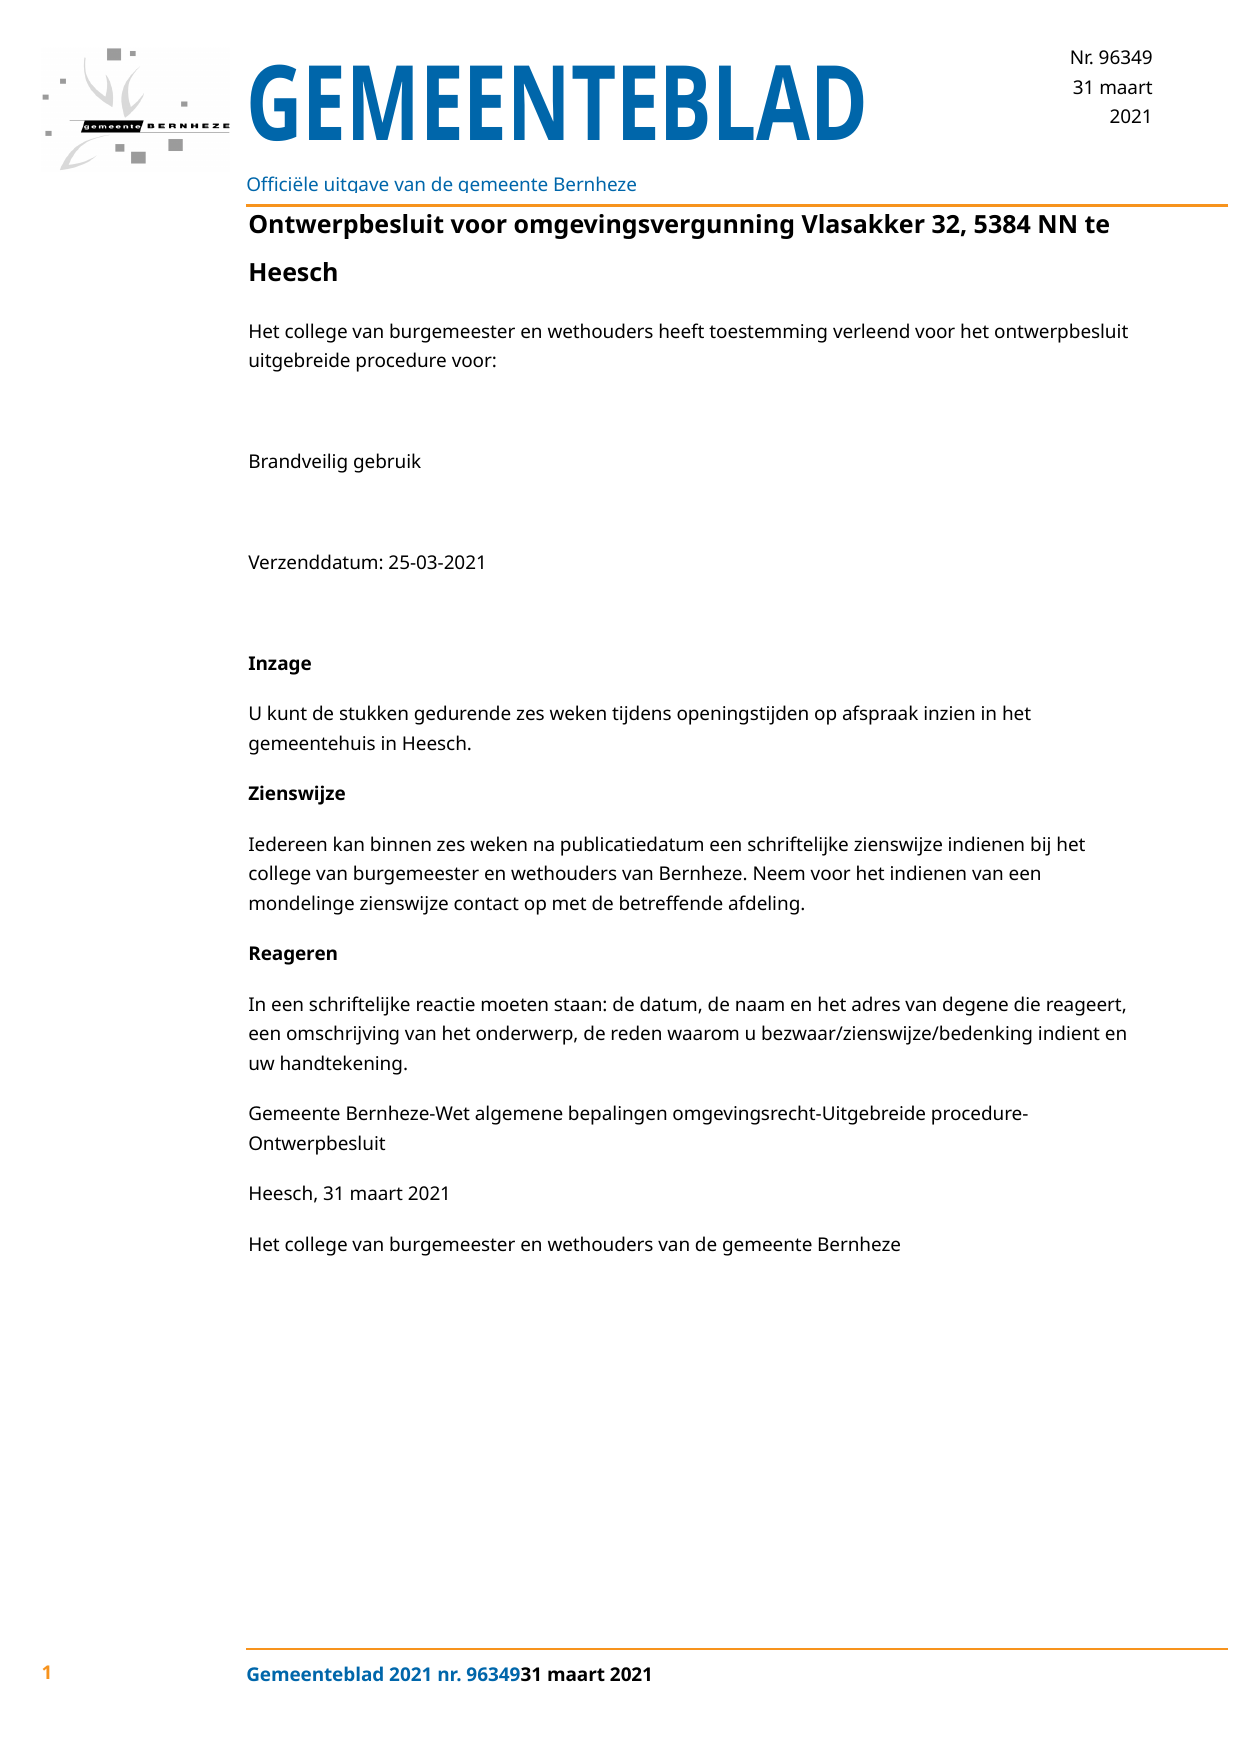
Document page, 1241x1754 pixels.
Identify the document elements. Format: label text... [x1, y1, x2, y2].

text Zienswijze [248, 780, 1152, 806]
text Het college van burgemeester en wethouders heeft toestemming verleend voor het ontwerpbesluit uitgebreide procedure voor: [248, 318, 1152, 373]
text U kunt de stukken gedurende zes weken tijdens openingstijden op afspraak inzien in het gemeentehuis in Heesch. [248, 700, 1152, 756]
picture [41, 47, 231, 172]
text Iedereen kan binnen zes weken na publicatiedatum een schriftelijke zienswijze indienen bij het college van burgemeester en wethouders van Bernheze. Neem voor het indienen van een mondelinge zienswijze contact op met de betreffende afdeling. [248, 831, 1152, 916]
text Gemeente Bernheze-Wet algemene bepalingen omgevingsrecht-Uitgebreide procedure-Ontwerpbesluit [248, 1100, 1152, 1156]
text Het college van burgemeester en wethouders van de gemeente Bernheze [248, 1231, 1152, 1257]
text Heesch, 31 maart 2021 [248, 1180, 1152, 1206]
text Verzenddatum: 25-03-2021 [248, 549, 1152, 575]
text Ontwerpbesluit voor omgevingsvergunning Vlasakker 32, 5384 NN te Heesch [248, 207, 1152, 288]
text Brandveilig gebruik [248, 448, 1152, 474]
text In een schriftelijke reactie moeten staan: de datum, de naam en het adres van degene die reageert, een omschrijving van het onderwerp, de reden waarom u bezwaar/zienswijze/bedenking indient en uw handtekening. [248, 991, 1152, 1076]
text Inzage [248, 650, 1152, 676]
text Reageren [248, 940, 1152, 966]
